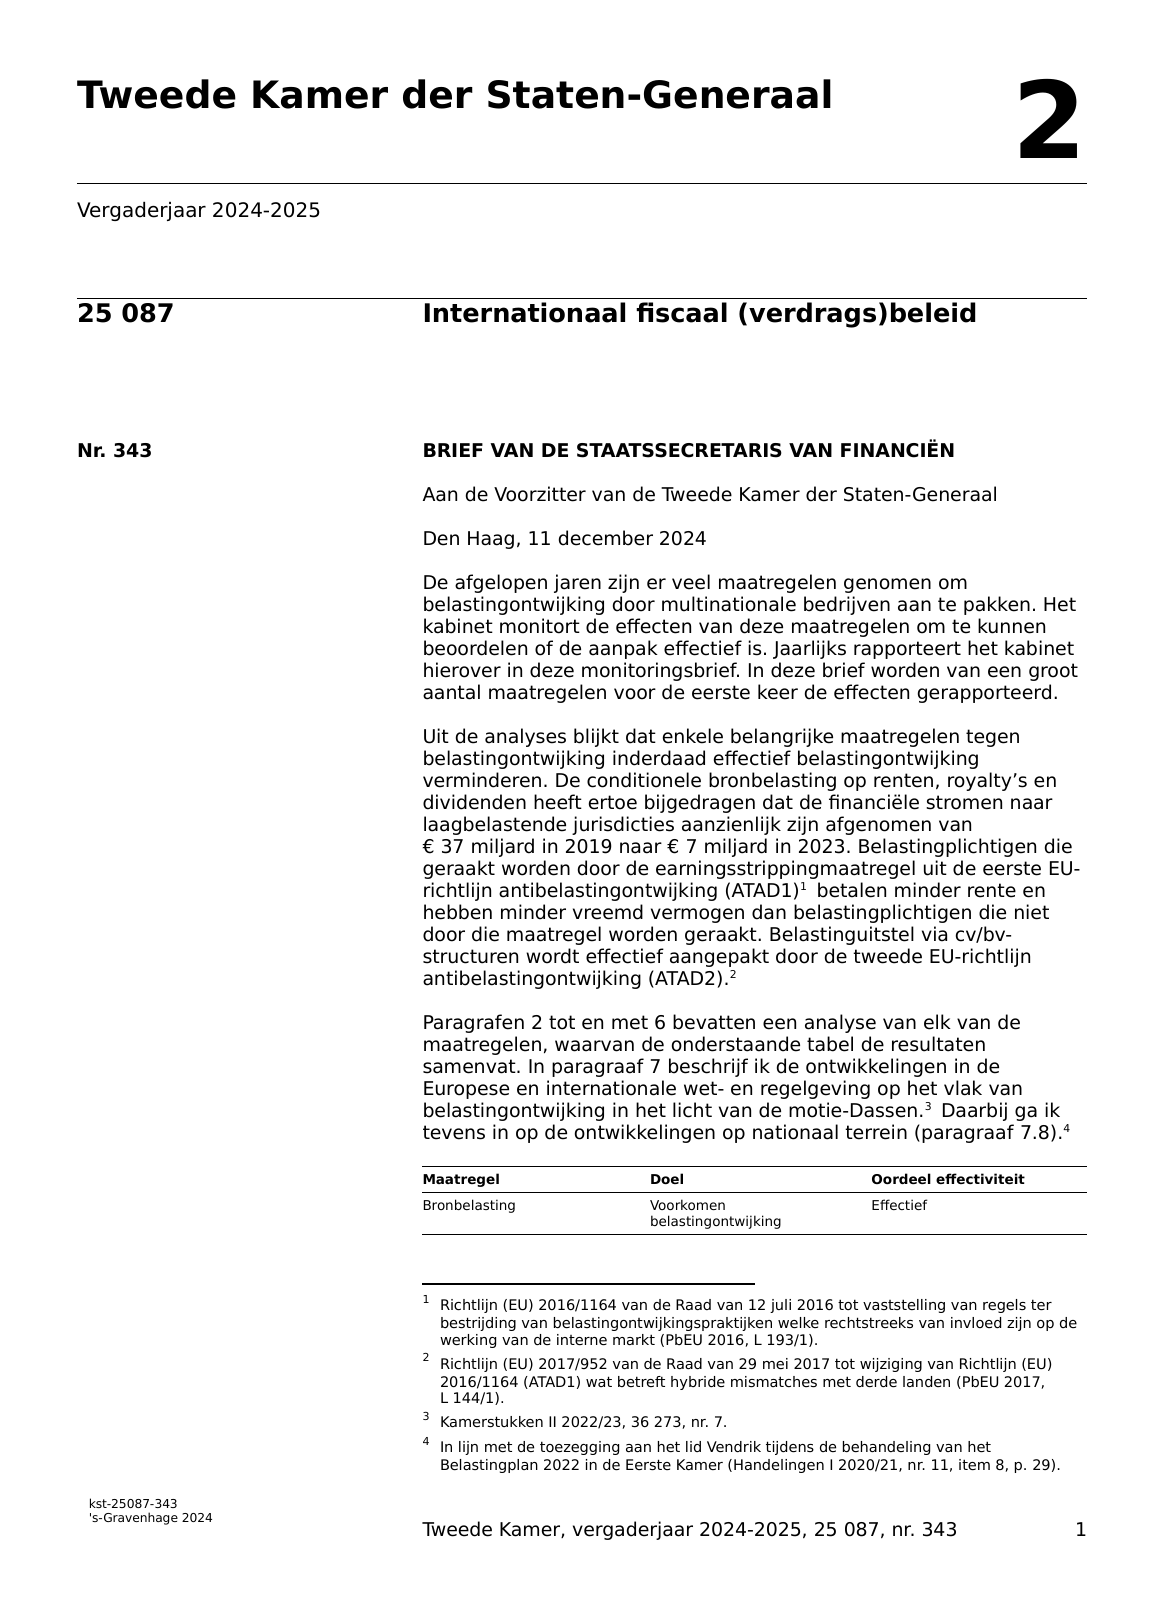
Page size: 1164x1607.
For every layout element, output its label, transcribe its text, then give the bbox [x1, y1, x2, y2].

text In lijn met de toezegging aan het lid Vendrik tijdens de behandeling van het Belastingplan 2022 in de Eerste Kamer (Handelingen I 2020/21, nr. 11, item 8, p. 29). [422, 1435, 1087, 1474]
table_cell Bronbelasting [422, 1193, 644, 1234]
table_header Doel [644, 1167, 865, 1192]
text kst-25087-343 [88, 1497, 323, 1511]
table_cell Effectief [865, 1193, 1087, 1234]
table_header 2 [886, 59, 1087, 183]
table_header Oordeel effectiviteit [865, 1167, 1087, 1192]
text Richtlijn (EU) 2016/1164 van de Raad van 12 juli 2016 tot vaststelling van regels ter bestrijding van belastingontwijkingspraktijken welke rechtstreeks van invloed zijn op de werking van de interne markt (PbEU 2016, L 193/1). [422, 1293, 1087, 1349]
table_header Tweede Kamer der Staten-Generaal [77, 59, 886, 183]
text Paragrafen 2 tot en met 6 bevatten een analyse van elk van de maatregelen, waarvan de onderstaande tabel de resultaten samenvat. In paragraaf 7 beschrijf ik de ontwikkelingen in de Europese en internationale wet- en regelgeving op het vlak van belastingontwijking in het licht van de motie-Dassen. Daarbij ga ik tevens in op de ontwikkelingen op nationaal terrein (paragraaf 7.8). [422, 1012, 1087, 1144]
text Den Haag, 11 december 2024 [422, 528, 1087, 550]
table_cell Voorkomen belastingontwijking [644, 1193, 865, 1234]
table_cell Vergaderjaar 2024-2025 [77, 184, 1087, 298]
subtitle 25 087 Internationaal fiscaal (verdrags)beleid [77, 299, 1087, 329]
text Aan de Voorzitter van de Tweede Kamer der Staten-Generaal [422, 484, 1087, 506]
text Richtlijn (EU) 2017/952 van de Raad van 29 mei 2017 tot wijziging van Richtlijn (EU) 2016/1164 (ATAD1) wat betreft hybride mismatches met derde landen (PbEU 2017, L 144/1). [422, 1352, 1087, 1407]
text Kamerstukken II 2022/23, 36 273, nr. 7. [422, 1410, 1087, 1432]
text 's-Gravenhage 2024 [88, 1511, 323, 1525]
table_header Maatregel [422, 1167, 644, 1192]
text Uit de analyses blijkt dat enkele belangrijke maatregelen tegen belastingontwijking inderdaad effectief belastingontwijking verminderen. De conditionele bronbelasting op renten, royalty’s en dividenden heeft ertoe bijgedragen dat de financiële stromen naar laagbelastende jurisdicties aanzienlijk zijn afgenomen van € 37 miljard in 2019 naar € 7 miljard in 2023. Belastingplichtigen die geraakt worden door de earningsstrippingmaatregel uit de eerste EU-richtlijn antibelastingontwijking (ATAD1) betalen minder rente en hebben minder vreemd vermogen dan belastingplichtigen die niet door die maatregel worden geraakt. Belastinguitstel via cv/bv-structuren wordt effectief aangepakt door de tweede EU-richtlijn antibelastingontwijking (ATAD2). [422, 726, 1087, 990]
subtitle Nr. 343 BRIEF VAN DE STAATSSECRETARIS VAN FINANCIËN [77, 440, 1087, 462]
text De afgelopen jaren zijn er veel maatregelen genomen om belastingontwijking door multinationale bedrijven aan te pakken. Het kabinet monitort de effecten van deze maatregelen om te kunnen beoordelen of de aanpak effectief is. Jaarlijks rapporteert het kabinet hierover in deze monitoringsbrief. In deze brief worden van een groot aantal maatregelen voor de eerste keer de effecten gerapporteerd. [422, 572, 1087, 704]
